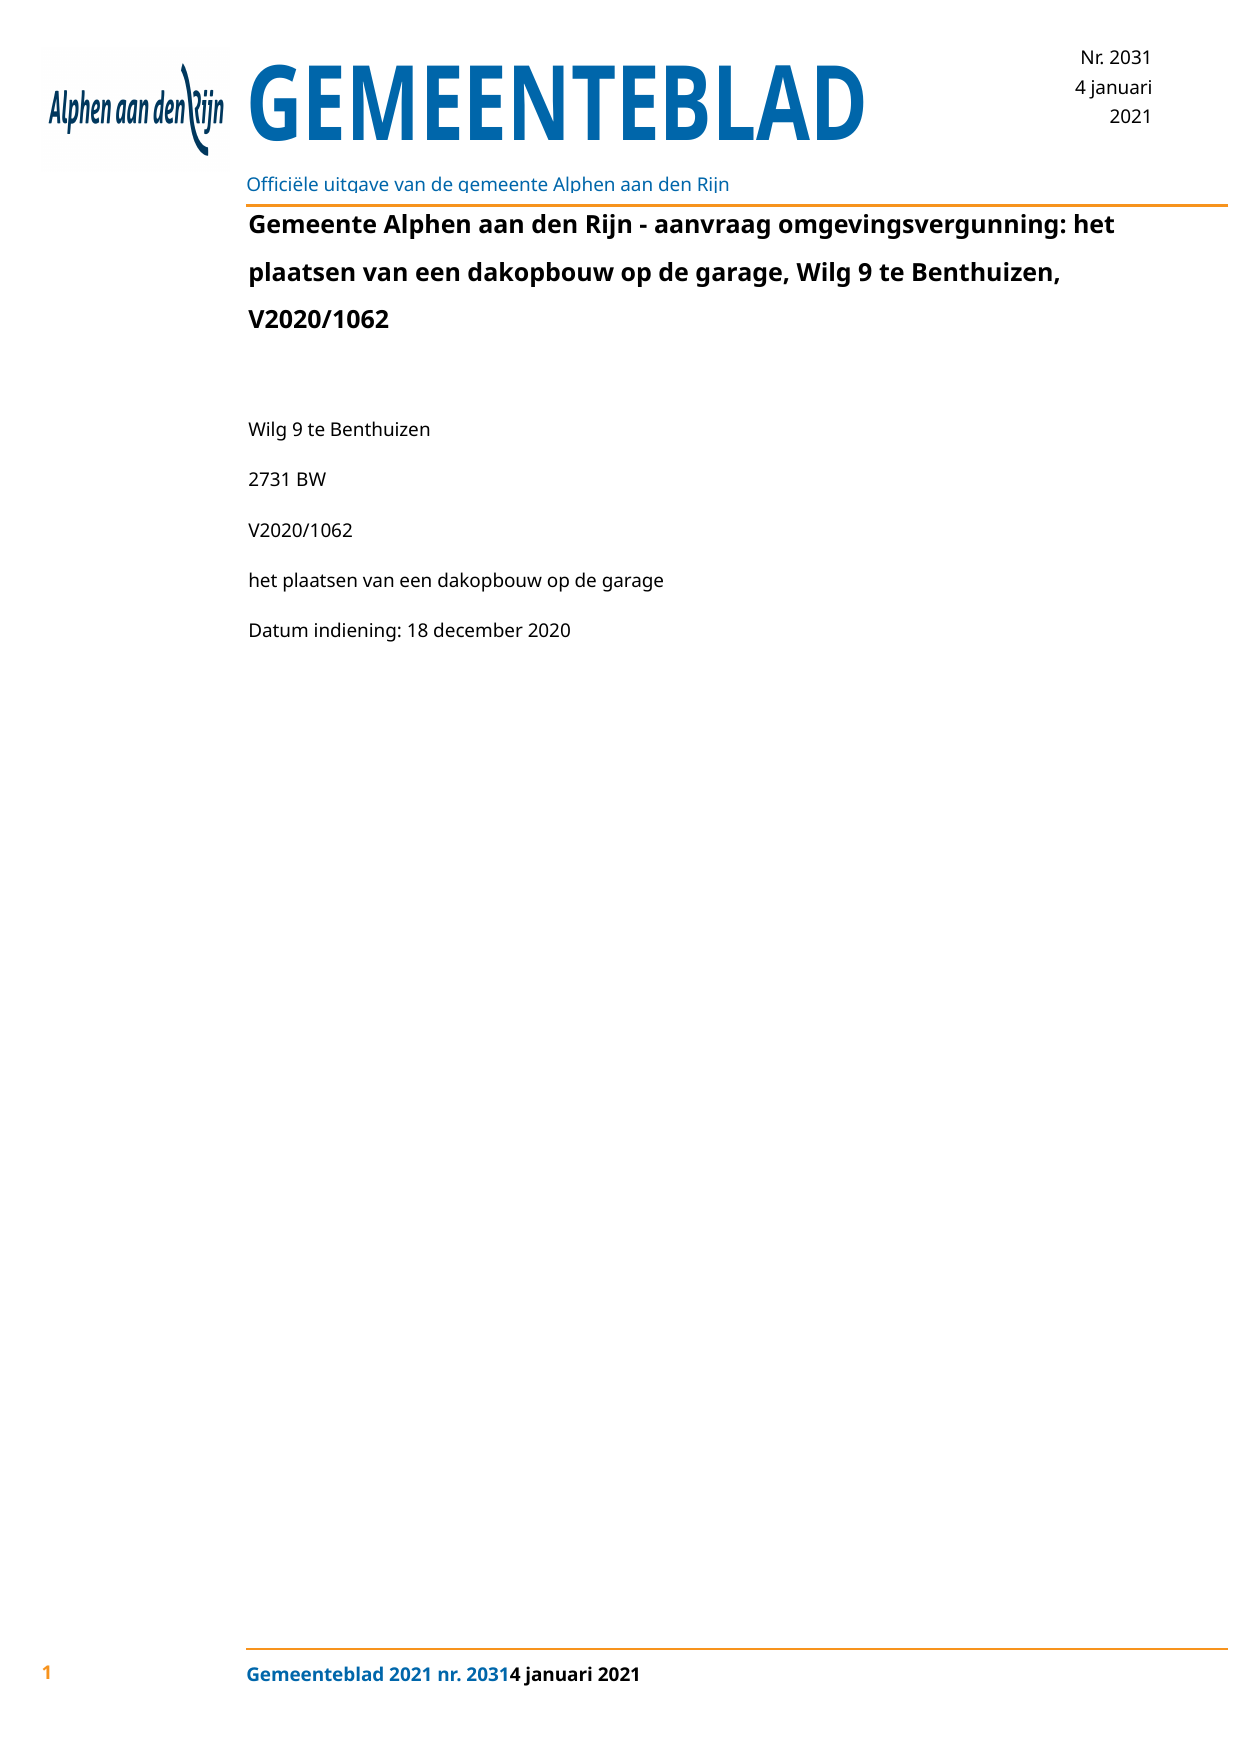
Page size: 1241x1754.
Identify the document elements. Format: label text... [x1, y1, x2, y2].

text Datum indiening: 18 december 2020 [248, 618, 1152, 643]
picture [41, 47, 231, 172]
text het plaatsen van een dakopbouw op de garage [248, 567, 1152, 593]
text 2731 BW [248, 466, 1152, 492]
text V2020/1062 [248, 517, 1152, 542]
text Wilg 9 te Benthuizen [248, 416, 1152, 442]
text Gemeente Alphen aan den Rijn - aanvraag omgevingsvergunning: het plaatsen van een dakopbouw op de garage, Wilg 9 te Benthuizen, V2020/1062 [248, 207, 1152, 336]
